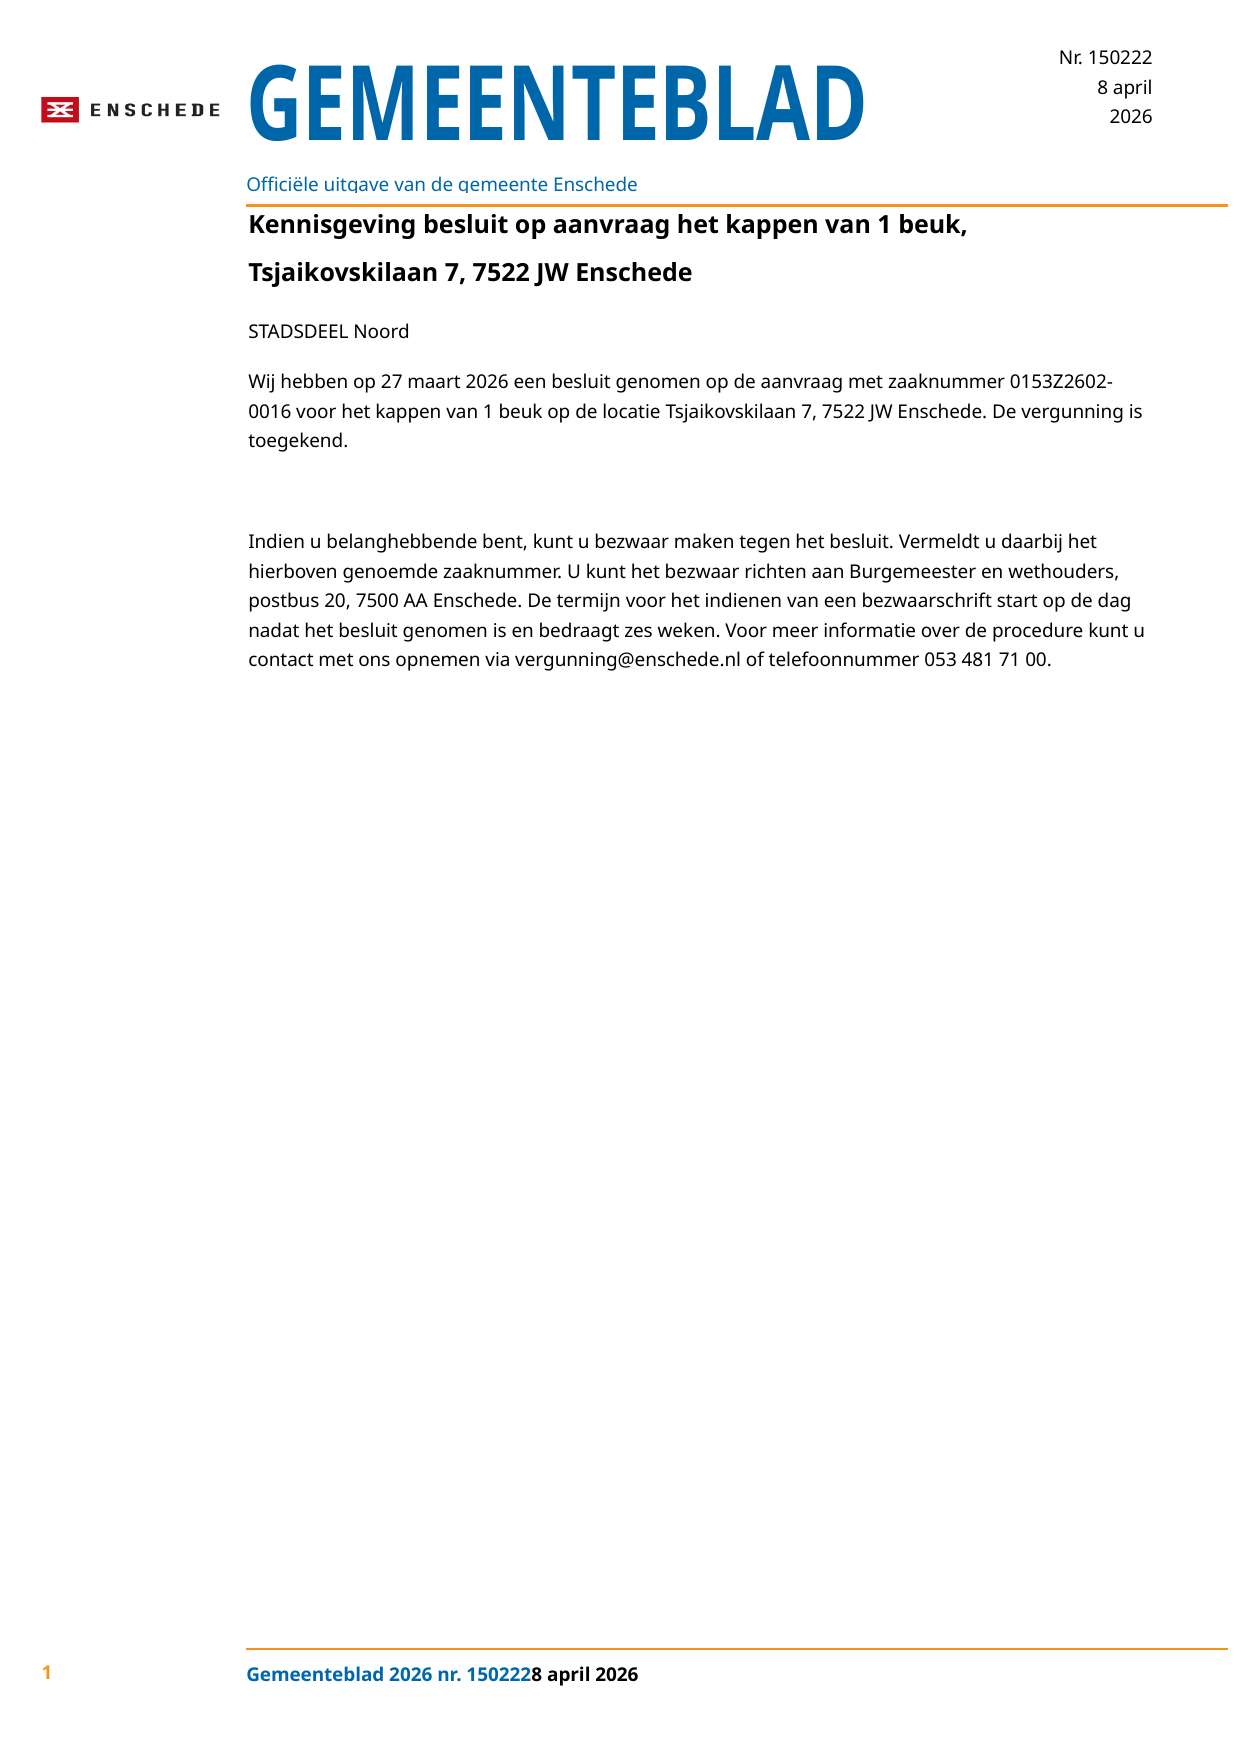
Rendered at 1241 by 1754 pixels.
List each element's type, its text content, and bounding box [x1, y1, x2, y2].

picture [41, 47, 231, 172]
text Wij hebben op 27 maart 2026 een besluit genomen op de aanvraag met zaaknummer 0153Z2602-0016 voor het kappen van 1 beuk op de locatie Tsjaikovskilaan 7, 7522 JW Enschede. De vergunning is toegekend. [248, 368, 1152, 453]
text Kennisgeving besluit op aanvraag het kappen van 1 beuk, Tsjaikovskilaan 7, 7522 JW Enschede [248, 207, 1152, 288]
text STADSDEEL Noord [248, 318, 1152, 344]
text Indien u belanghebbende bent, kunt u bezwaar maken tegen het besluit. Vermeldt u daarbij het hierboven genoemde zaaknummer. U kunt het bezwaar richten aan Burgemeester en wethouders, postbus 20, 7500 AA Enschede. De termijn voor het indienen van een bezwaarschrift start op de dag nadat het besluit genomen is en bedraagt zes weken. Voor meer informatie over de procedure kunt u contact met ons opnemen via vergunning@enschede.nl of telefoonnummer 053 481 71 00. [248, 528, 1152, 672]
